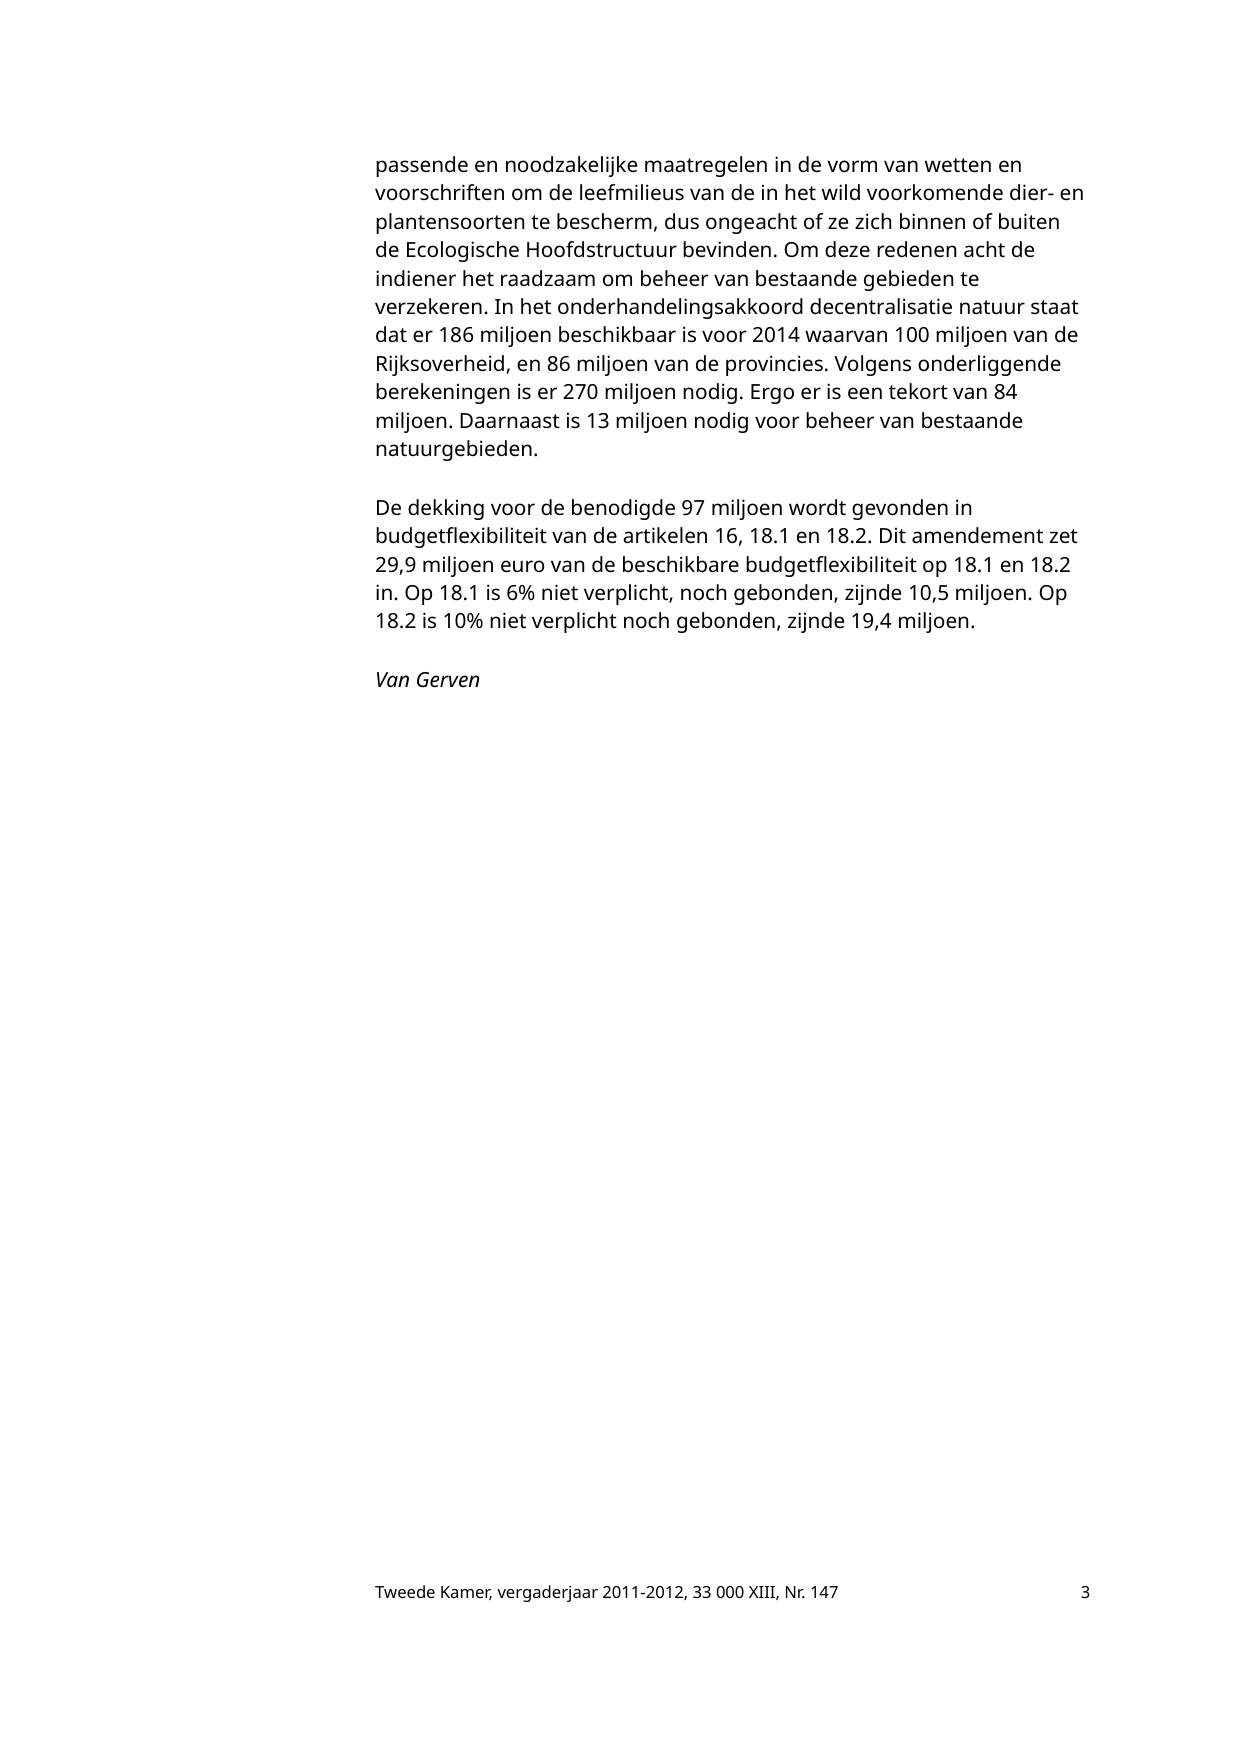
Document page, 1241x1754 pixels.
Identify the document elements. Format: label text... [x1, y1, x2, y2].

text passende en noodzakelijke maatregelen in de vorm van wetten en voorschriften om de leefmilieus van de in het wild voorkomende dier- en plantensoorten te bescherm, dus ongeacht of ze zich binnen of buiten de Ecologische Hoofdstructuur bevinden. Om deze redenen acht de indiener het raadzaam om beheer van bestaande gebieden te verzekeren. In het onderhandelingsakkoord decentralisatie natuur staat dat er 186 miljoen beschikbaar is voor 2014 waarvan 100 miljoen van de Rijksoverheid, en 86 miljoen van de provincies. Volgens onderliggende berekeningen is er 270 miljoen nodig. Ergo er is een tekort van 84 miljoen. Daarnaast is 13 miljoen nodig voor beheer van bestaande natuurgebieden. [375, 150, 1090, 463]
text Van Gerven [375, 665, 1090, 693]
text De dekking voor de benodigde 97 miljoen wordt gevonden in budgetflexibiliteit van de artikelen 16, 18.1 en 18.2. Dit amendement zet 29,9 miljoen euro van de beschikbare budgetflexibiliteit op 18.1 en 18.2 in. Op 18.1 is 6% niet verplicht, noch gebonden, zijnde 10,5 miljoen. Op 18.2 is 10% niet verplicht noch gebonden, zijnde 19,4 miljoen. [375, 493, 1090, 635]
